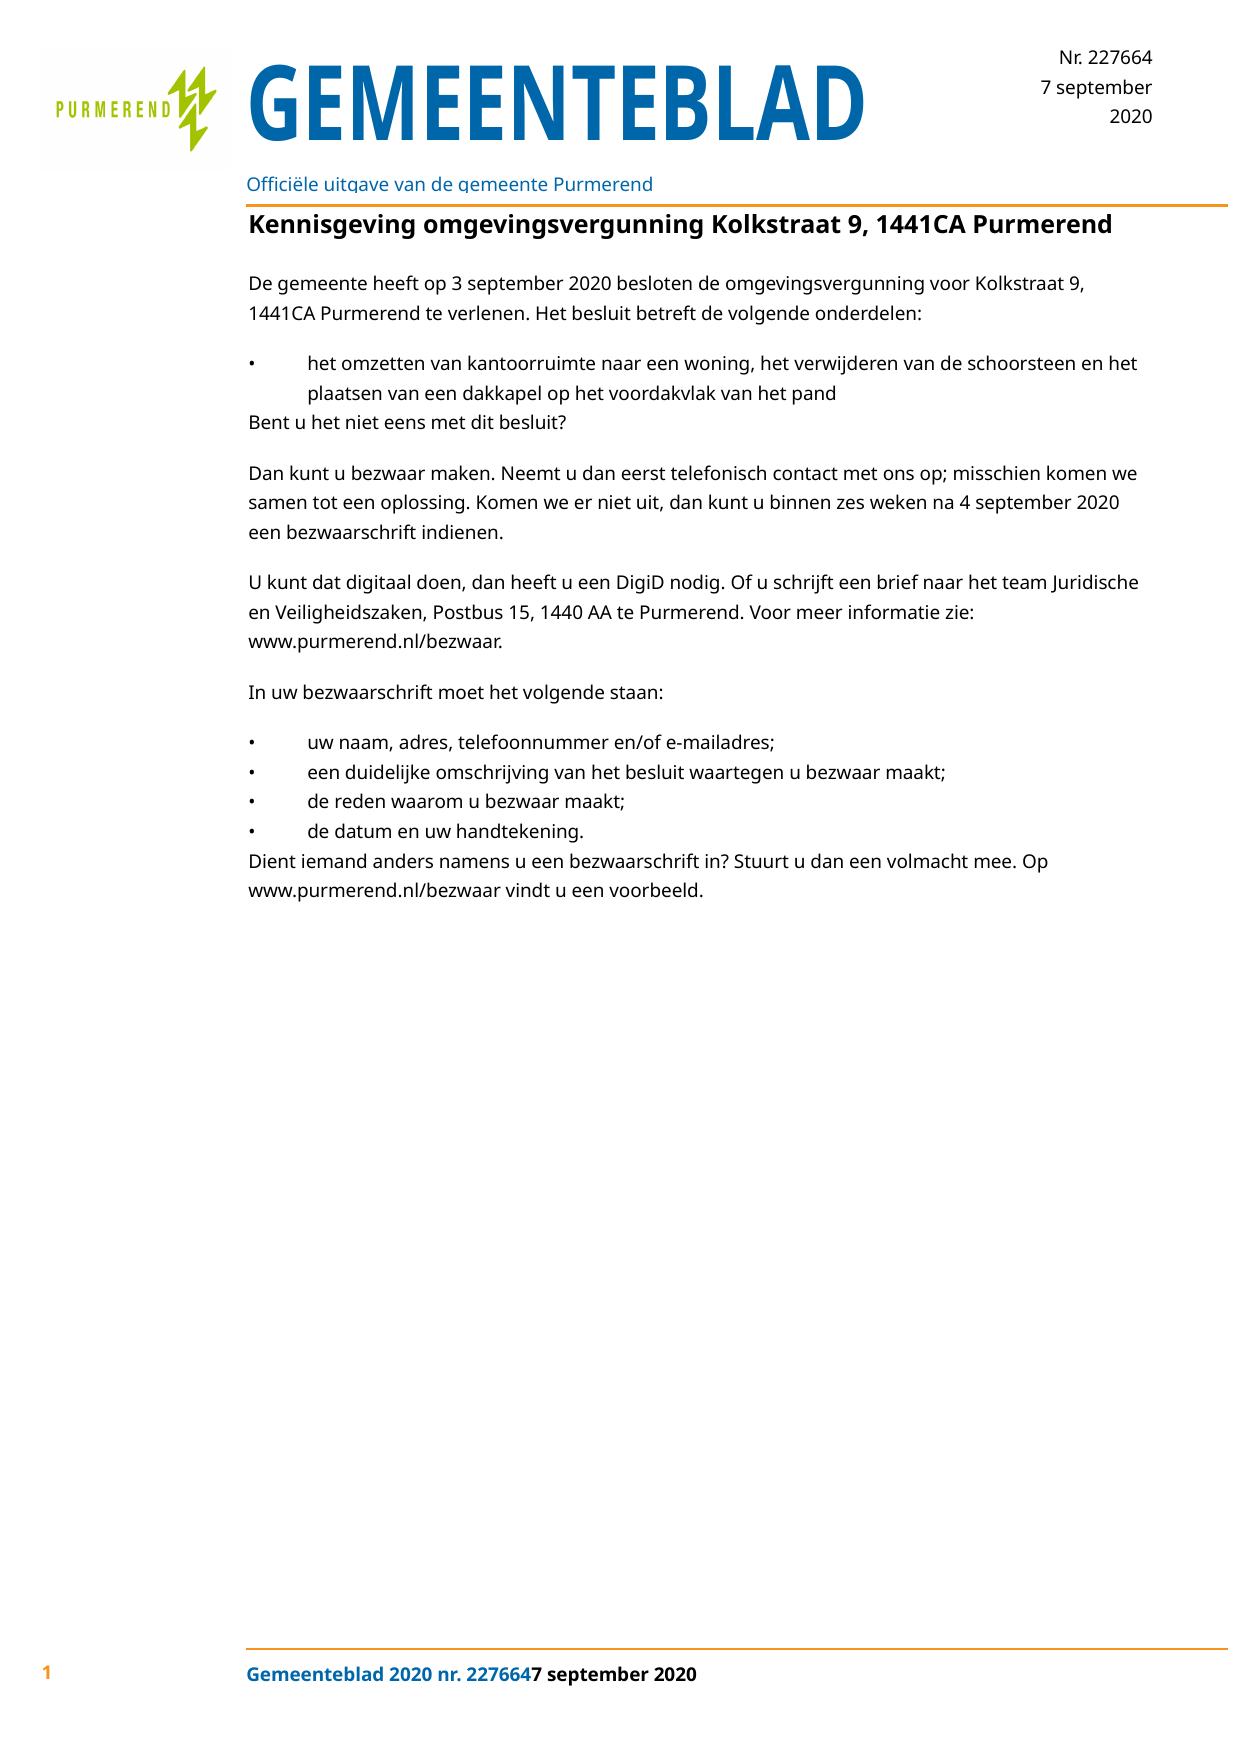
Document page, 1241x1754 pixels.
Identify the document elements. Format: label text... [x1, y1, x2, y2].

text U kunt dat digitaal doen, dan heeft u een DigiD nodig. Of u schrijft een brief naar het team Juridische en Veiligheidszaken, Postbus 15, 1440 AA te Purmerend. Voor meer informatie zie: www.purmerend.nl/bezwaar. [248, 569, 1152, 654]
text De gemeente heeft op 3 september 2020 besloten de omgevingsvergunning voor Kolkstraat 9, 1441CA Purmerend te verlenen. Het besluit betreft de volgende onderdelen: [248, 270, 1152, 326]
list het omzetten van kantoorruimte naar een woning, het verwijderen van de schoorsteen en het plaatsen van een dakkapel op het voordakvlak van het pand [248, 350, 1152, 406]
text Dan kunt u bezwaar maken. Neemt u dan eerst telefonisch contact met ons op; misschien komen we samen tot een oplossing. Komen we er niet uit, dan kunt u binnen zes weken na 4 september 2020 een bezwaarschrift indienen. [248, 460, 1152, 545]
text In uw bezwaarschrift moet het volgende staan: [248, 679, 1152, 705]
list de datum en uw handtekening. [248, 818, 1152, 844]
picture [41, 47, 231, 172]
list de reden waarom u bezwaar maakt; [248, 789, 1152, 814]
text Bent u het niet eens met dit besluit? [248, 409, 1152, 435]
text Dient iemand anders namens u een bezwaarschrift in? Stuurt u dan een volmacht mee. Op www.purmerend.nl/bezwaar vindt u een voorbeeld. [248, 848, 1152, 903]
list uw naam, adres, telefoonnummer en/of e-mailadres; [248, 729, 1152, 755]
text Kennisgeving omgevingsvergunning Kolkstraat 9, 1441CA Purmerend [248, 207, 1152, 241]
list een duidelijke omschrijving van het besluit waartegen u bezwaar maakt; [248, 759, 1152, 785]
